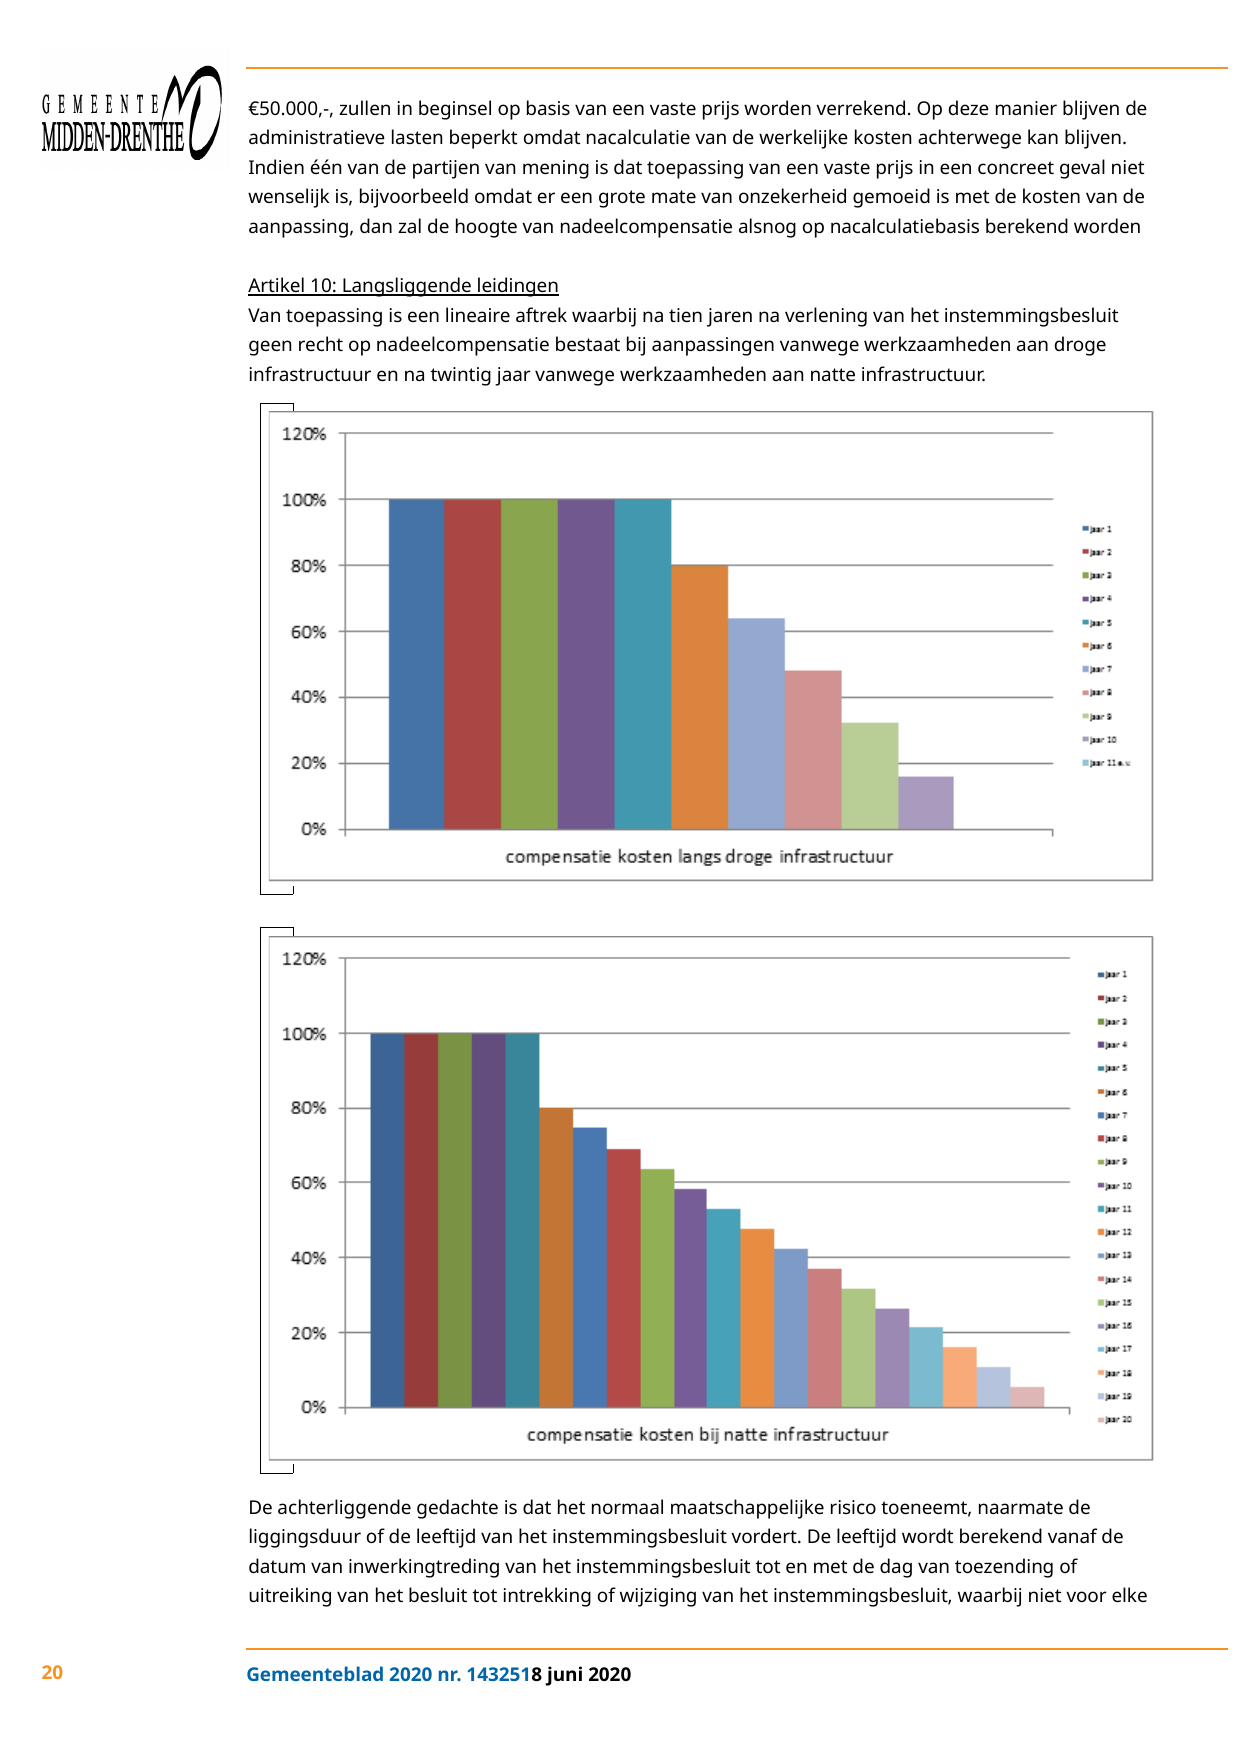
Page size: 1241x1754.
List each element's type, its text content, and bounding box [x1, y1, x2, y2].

text De achterliggende gedachte is dat het normaal maatschappelijke risico toeneemt, naarmate de liggingsduur of de leeftijd van het instemmingsbesluit vordert. De leeftijd wordt berekend vanaf de datum van inwerkingtreding van het instemmingsbesluit tot en met de dag van toezending of uitreiking van het besluit tot intrekking of wijziging van het instemmingsbesluit, waarbij niet voor elke [248, 1494, 1152, 1608]
text €50.000,-, zullen in beginsel op basis van een vaste prijs worden verrekend. Op deze manier blijven de administratieve lasten beperkt omdat nacalculatie van de werkelijke kosten achterwege kan blijven. Indien één van de partijen van mening is dat toepassing van een vaste prijs in een concreet geval niet wenselijk is, bijvoorbeeld omdat er een grote mate van onzekerheid gemoeid is met de kosten van de aanpassing, dan zal de hoogte van nadeelcompensatie alsnog op nacalculatiebasis berekend worden [248, 95, 1152, 239]
text Artikel 10: Langsliggende leidingen [248, 272, 1152, 298]
picture [268, 411, 1155, 886]
picture [41, 47, 231, 172]
text Van toepassing is een lineaire aftrek waarbij na tien jaren na verlening van het instemmingsbesluit geen recht op nadeelcompensatie bestaat bij aanpassingen vanwege werkzaamheden aan droge infrastructuur en na twintig jaar vanwege werkzaamheden aan natte infrastructuur. [248, 302, 1152, 387]
picture [268, 936, 1155, 1464]
